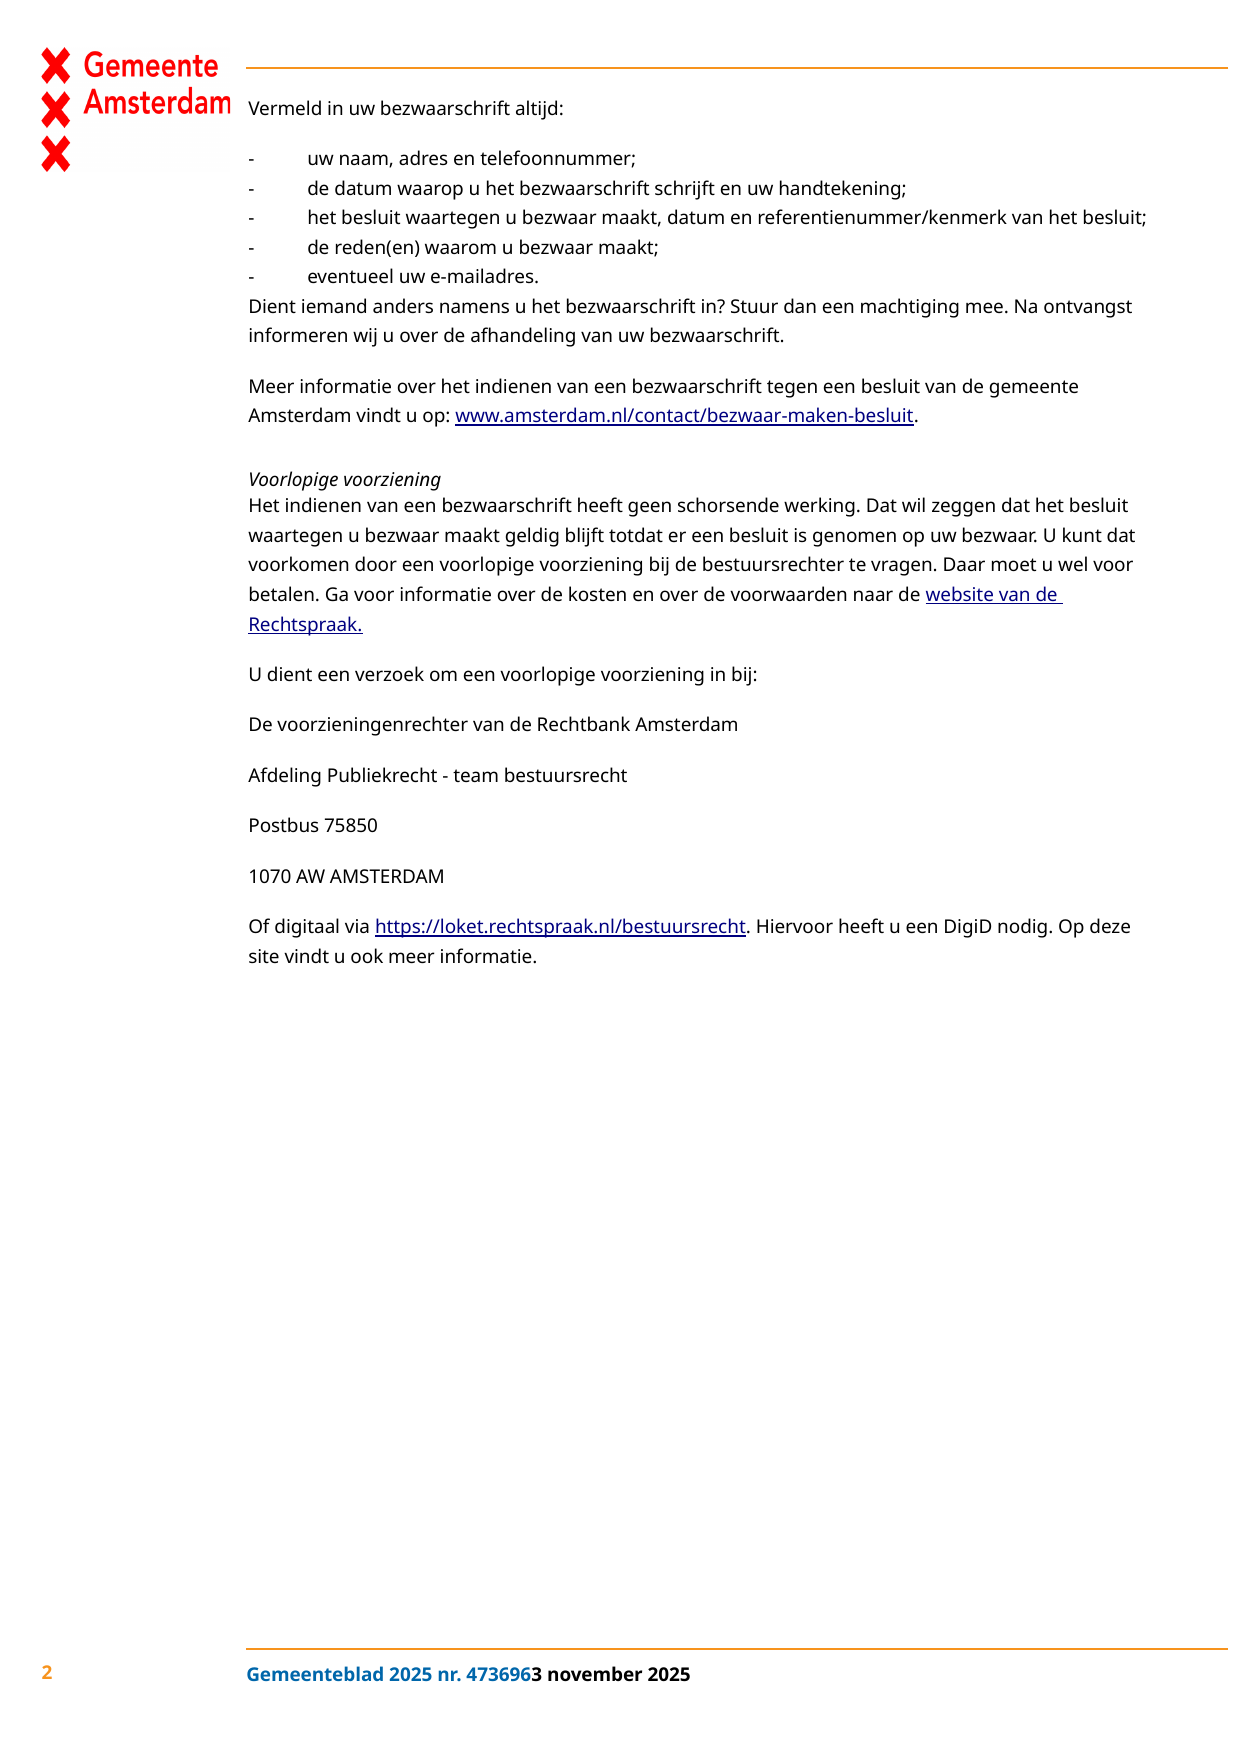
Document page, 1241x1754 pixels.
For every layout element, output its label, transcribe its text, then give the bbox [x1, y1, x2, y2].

list uw naam, adres en telefoonnummer; [248, 145, 1152, 171]
text U dient een verzoek om een voorlopige voorziening in bij: [248, 661, 1152, 687]
list eventueel uw e-mailadres. [248, 263, 1152, 289]
text De voorzieningenrechter van de Rechtbank Amsterdam [248, 712, 1152, 737]
list het besluit waartegen u bezwaar maakt, datum en referentienummer/kenmerk van het besluit; [248, 204, 1152, 230]
text Meer informatie over het indienen van een bezwaarschrift tegen een besluit van de gemeente Amsterdam vindt u op: www.amsterdam.nl/contact/bezwaar-maken-besluit. [248, 373, 1152, 428]
text Het indienen van een bezwaarschrift heeft geen schorsende werking. Dat wil zeggen dat het besluit waartegen u bezwaar maakt geldig blijft totdat er een besluit is genomen op uw bezwaar. U kunt dat voorkomen door een voorlopige voorziening bij de bestuursrechter te vragen. Daar moet u wel voor betalen. Ga voor informatie over de kosten en over de voorwaarden naar de website van de Rechtspraak. [248, 492, 1152, 636]
text Vermeld in uw bezwaarschrift altijd: [248, 95, 1152, 121]
picture [41, 47, 231, 172]
text Postbus 75850 [248, 812, 1152, 838]
text Voorlopige voorziening [248, 467, 1152, 492]
text Of digitaal via https://loket.rechtspraak.nl/bestuursrecht. Hiervoor heeft u een DigiD nodig. Op deze site vindt u ook meer informatie. [248, 913, 1152, 968]
text 1070 AW AMSTERDAM [248, 863, 1152, 888]
text Dient iemand anders namens u het bezwaarschrift in? Stuur dan een machtiging mee. Na ontvangst informeren wij u over de afhandeling van uw bezwaarschrift. [248, 293, 1152, 348]
text Afdeling Publiekrecht - team bestuursrecht [248, 762, 1152, 788]
list de reden(en) waarom u bezwaar maakt; [248, 234, 1152, 260]
list de datum waarop u het bezwaarschrift schrijft en uw handtekening; [248, 175, 1152, 201]
